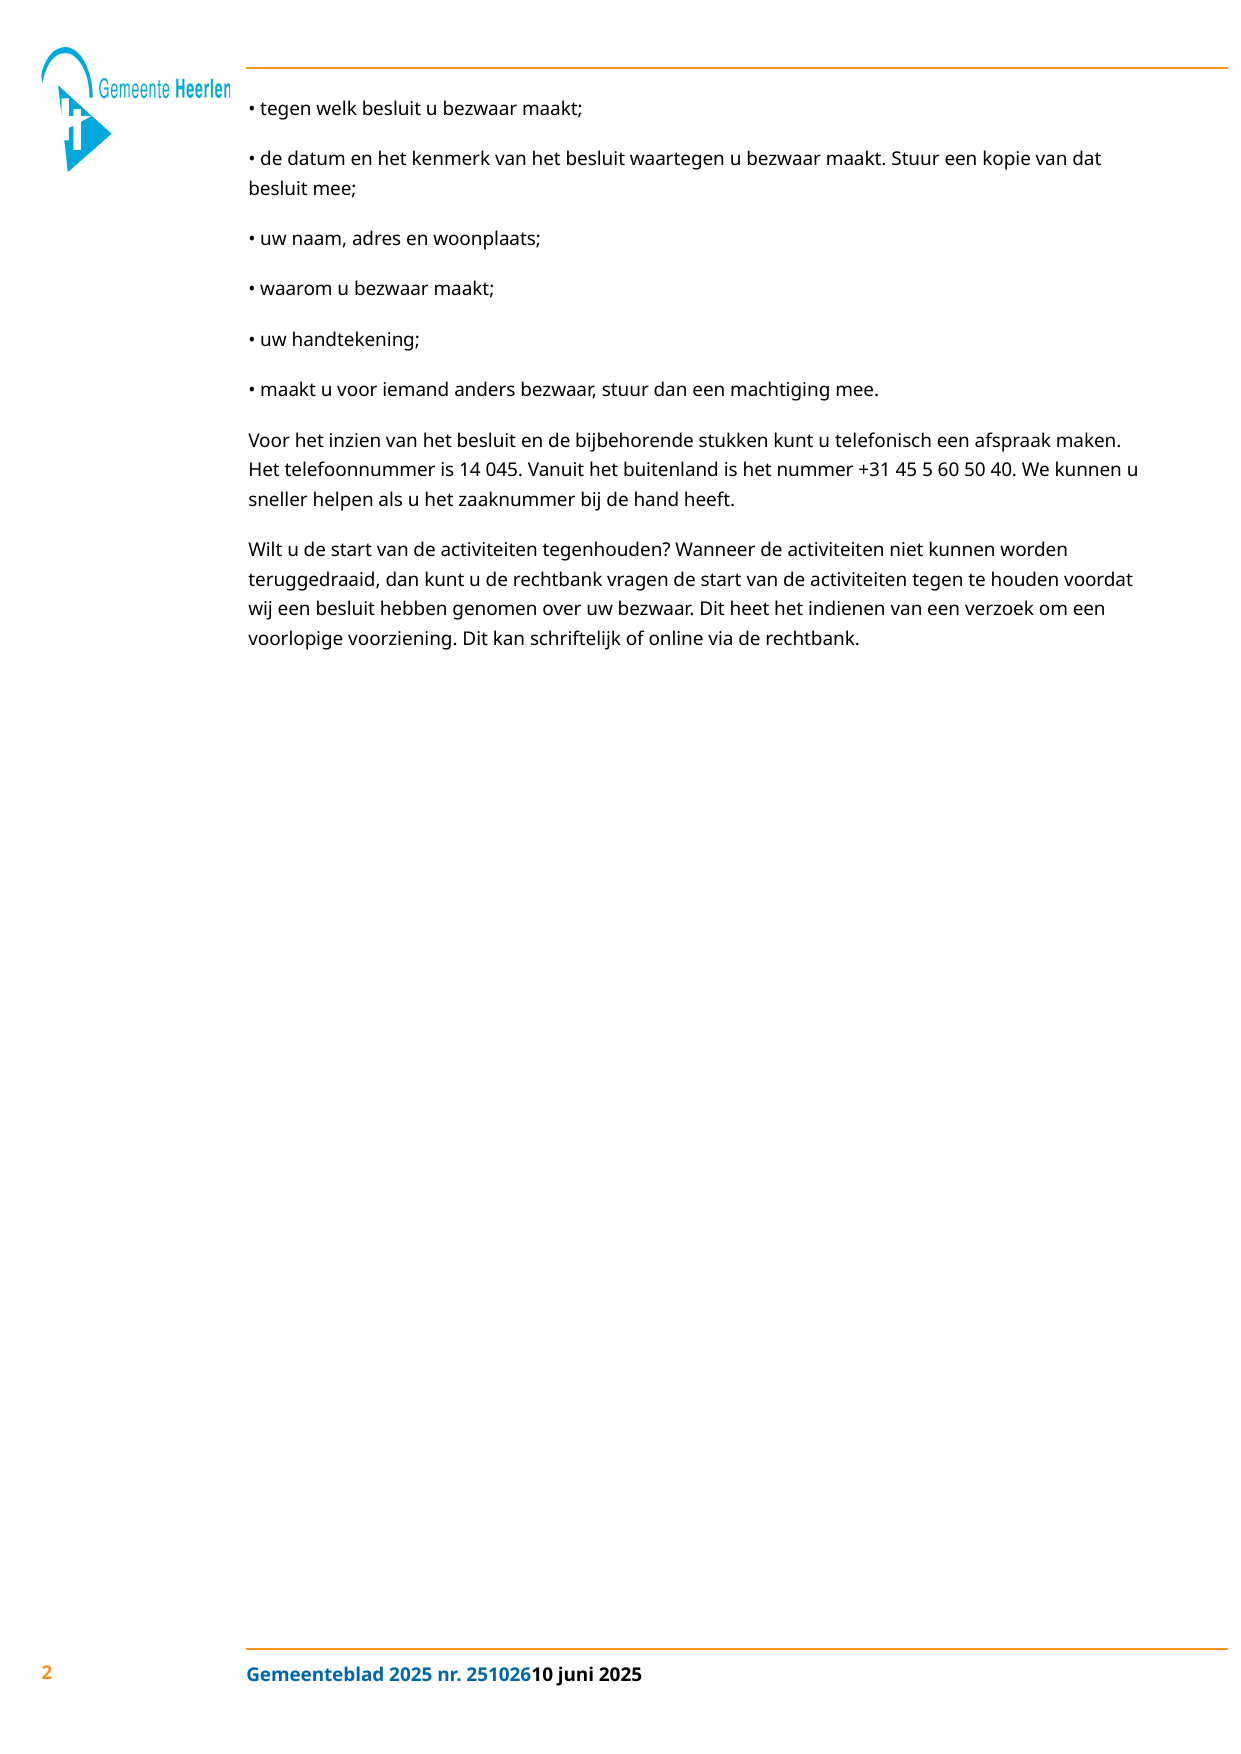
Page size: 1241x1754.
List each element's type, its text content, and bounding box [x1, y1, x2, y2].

text • maakt u voor iemand anders bezwaar, stuur dan een machtiging mee. [248, 376, 1152, 402]
text • waarom u bezwaar maakt; [248, 276, 1152, 301]
text Wilt u de start van de activiteiten tegenhouden? Wanneer de activiteiten niet kunnen worden teruggedraaid, dan kunt u de rechtbank vragen de start van de activiteiten tegen te houden voordat wij een besluit hebben genomen over uw bezwaar. Dit heet het indienen van een verzoek om een voorlopige voorziening. Dit kan schriftelijk of online via de rechtbank. [248, 536, 1152, 651]
text • tegen welk besluit u bezwaar maakt; [248, 95, 1152, 121]
text • uw naam, adres en woonplaats; [248, 225, 1152, 251]
text Voor het inzien van het besluit en de bijbehorende stukken kunt u telefonisch een afspraak maken. Het telefoonnummer is 14 045. Vanuit het buitenland is het nummer +31 45 5 60 50 40. We kunnen u sneller helpen als u het zaaknummer bij de hand heeft. [248, 427, 1152, 512]
picture [41, 47, 231, 172]
text • uw handtekening; [248, 326, 1152, 352]
text • de datum en het kenmerk van het besluit waartegen u bezwaar maakt. Stuur een kopie van dat besluit mee; [248, 145, 1152, 201]
picture [41, 47, 59, 70]
